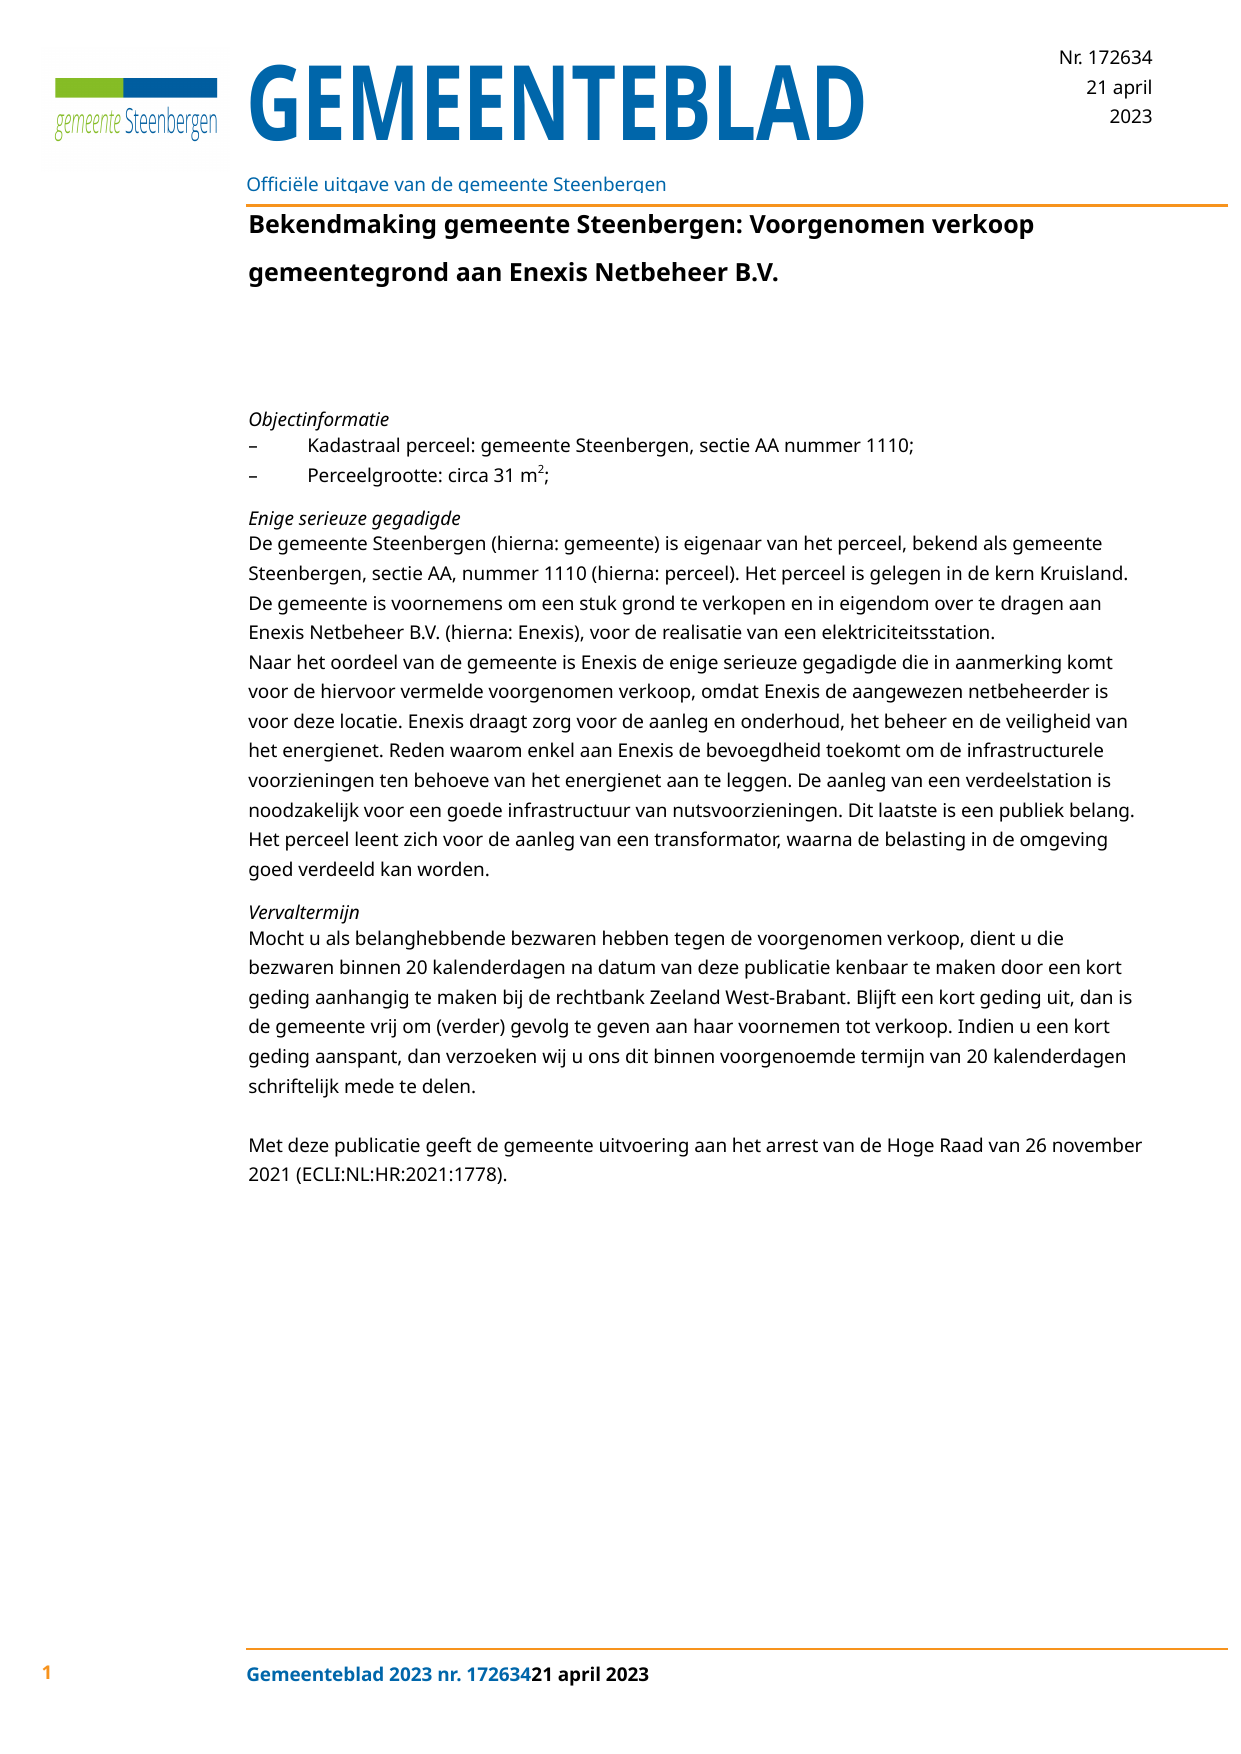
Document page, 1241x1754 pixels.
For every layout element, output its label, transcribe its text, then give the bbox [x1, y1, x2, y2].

text Met deze publicatie geeft de gemeente uitvoering aan het arrest van de Hoge Raad van 26 november 2021 (ECLI:NL:HR:2021:1778). [248, 1132, 1152, 1187]
text Bekendmaking gemeente Steenbergen: Voorgenomen verkoop gemeentegrond aan Enexis Netbeheer B.V. [248, 207, 1152, 288]
text Vervaltermijn [248, 899, 1152, 925]
list Kadastraal perceel: gemeente Steenbergen, sectie AA nummer 1110; [248, 432, 1152, 458]
text Objectinformatie [248, 406, 1152, 432]
text Naar het oordeel van de gemeente is Enexis de enige serieuze gegadigde die in aanmerking komt voor de hiervoor vermelde voorgenomen verkoop, omdat Enexis de aangewezen netbeheerder is voor deze locatie. Enexis draagt zorg voor de aanleg en onderhoud, het beheer en de veiligheid van het energienet. Reden waarom enkel aan Enexis de bevoegdheid toekomt om de infrastructurele voorzieningen ten behoeve van het energienet aan te leggen. De aanleg van een verdeelstation is noodzakelijk voor een goede infrastructuur van nutsvoorzieningen. Dit laatste is een publiek belang. Het perceel leent zich voor de aanleg van een transformator, waarna de belasting in de omgeving goed verdeeld kan worden. [248, 649, 1152, 882]
text Mocht u als belanghebbende bezwaren hebben tegen de voorgenomen verkoop, dient u die bezwaren binnen 20 kalenderdagen na datum van deze publicatie kenbaar te maken door een kort geding aanhangig te maken bij de rechtbank Zeeland West-Brabant. Blijft een kort geding uit, dan is de gemeente vrij om (verder) gevolg te geven aan haar voornemen tot verkoop. Indien u een kort geding aanspant, dan verzoeken wij u ons dit binnen voorgenoemde termijn van 20 kalenderdagen schriftelijk mede te delen. [248, 925, 1152, 1098]
text Enige serieuze gegadigde [248, 505, 1152, 531]
list Perceelgrootte: circa 31 m2; [248, 462, 1152, 487]
text De gemeente Steenbergen (hierna: gemeente) is eigenaar van het perceel, bekend als gemeente Steenbergen, sectie AA, nummer 1110 (hierna: perceel). Het perceel is gelegen in de kern Kruisland. De gemeente is voornemens om een stuk grond te verkopen en in eigendom over te dragen aan Enexis Netbeheer B.V. (hierna: Enexis), voor de realisatie van een elektriciteitsstation. [248, 531, 1152, 645]
picture [41, 47, 231, 172]
